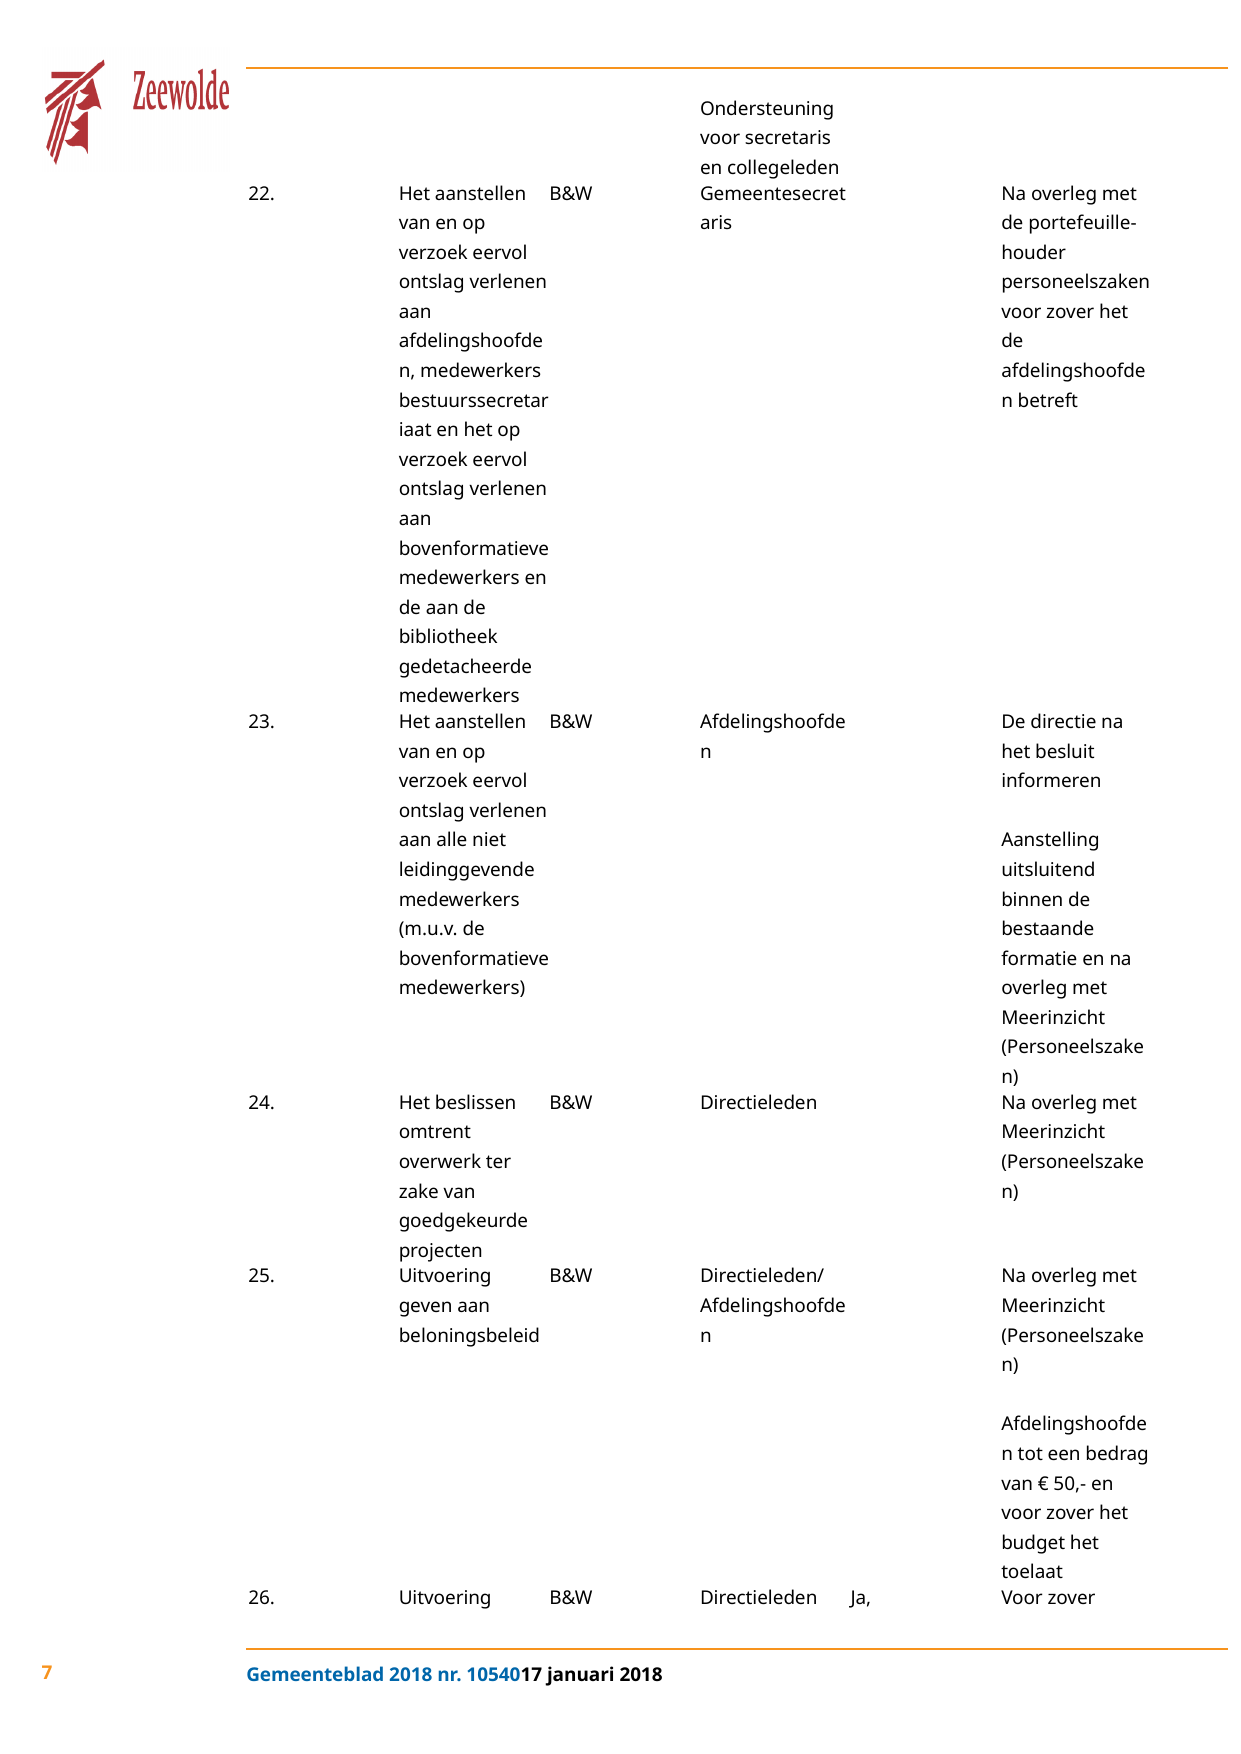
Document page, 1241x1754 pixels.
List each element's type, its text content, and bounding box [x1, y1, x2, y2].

table_cell Het aanstellen van en op verzoek eervol ontslag verlenen aan alle niet leidinggevende medewerkers (m.u.v. de bovenformatieve medewerkers) [399, 708, 549, 1089]
table_cell [248, 1089, 398, 1263]
table_cell B&W [549, 1263, 700, 1584]
table_cell Na overleg met de portefeuille­houder personeelszaken voor zover het de afdelingshoofden betreft [1001, 180, 1152, 708]
table_cell Ondersteuning voor secretaris en collegeleden [700, 95, 850, 180]
table_cell Gemeentesecretaris [700, 180, 850, 708]
table_cell Afdelingshoofden [700, 708, 850, 1089]
table_cell B&W [549, 180, 700, 708]
table_cell B&W [549, 1089, 700, 1263]
table_cell Na overleg met Meerinzicht (Personeelszaken) [1001, 1089, 1152, 1263]
table_cell B&W [549, 1584, 700, 1610]
table_cell [248, 95, 398, 180]
table_cell B&W [549, 708, 700, 1089]
table_cell [850, 708, 1001, 1089]
table_cell Uitvoering [399, 1584, 549, 1610]
table_cell [1001, 95, 1152, 180]
table_cell Het beslissen omtrent overwerk ter zake van goedgekeurde projecten [399, 1089, 549, 1263]
table_cell [850, 1089, 1001, 1263]
table_cell Na overleg met Meerinzicht (Personeelszaken) Afdelingshoofden tot een bedrag van € 50,- en voor zover het budget het toelaat [1001, 1263, 1152, 1584]
table_cell Uitvoering geven aan beloningsbeleid [399, 1263, 549, 1584]
table_cell [399, 95, 549, 180]
table_cell [549, 95, 700, 180]
table_cell [248, 180, 398, 708]
table_cell Directieleden [700, 1584, 850, 1610]
table_cell Ja, [850, 1584, 1001, 1610]
table_cell [850, 180, 1001, 708]
table_cell [850, 95, 1001, 180]
table_cell Het aanstellen van en op verzoek eervol ontslag verlenen aan afdelingshoofden, medewerkers bestuurssecretariaat en het op verzoek eervol ontslag verlenen aan bovenformatieve medewerkers en de aan de bibliotheek gedetacheerde medewerkers [399, 180, 549, 708]
table_cell [248, 1584, 398, 1610]
table_cell [248, 1263, 398, 1584]
picture [41, 47, 231, 172]
table_cell Directieleden/ Afdelingshoofden [700, 1263, 850, 1584]
table_cell Voor zover [1001, 1584, 1152, 1610]
table_cell [850, 1263, 1001, 1584]
table_cell De directie na het besluit informeren Aanstelling uitsluitend binnen de bestaande formatie en na overleg met Meerinzicht (Personeelszaken) [1001, 708, 1152, 1089]
table_cell Directieleden [700, 1089, 850, 1263]
table_cell [248, 708, 398, 1089]
